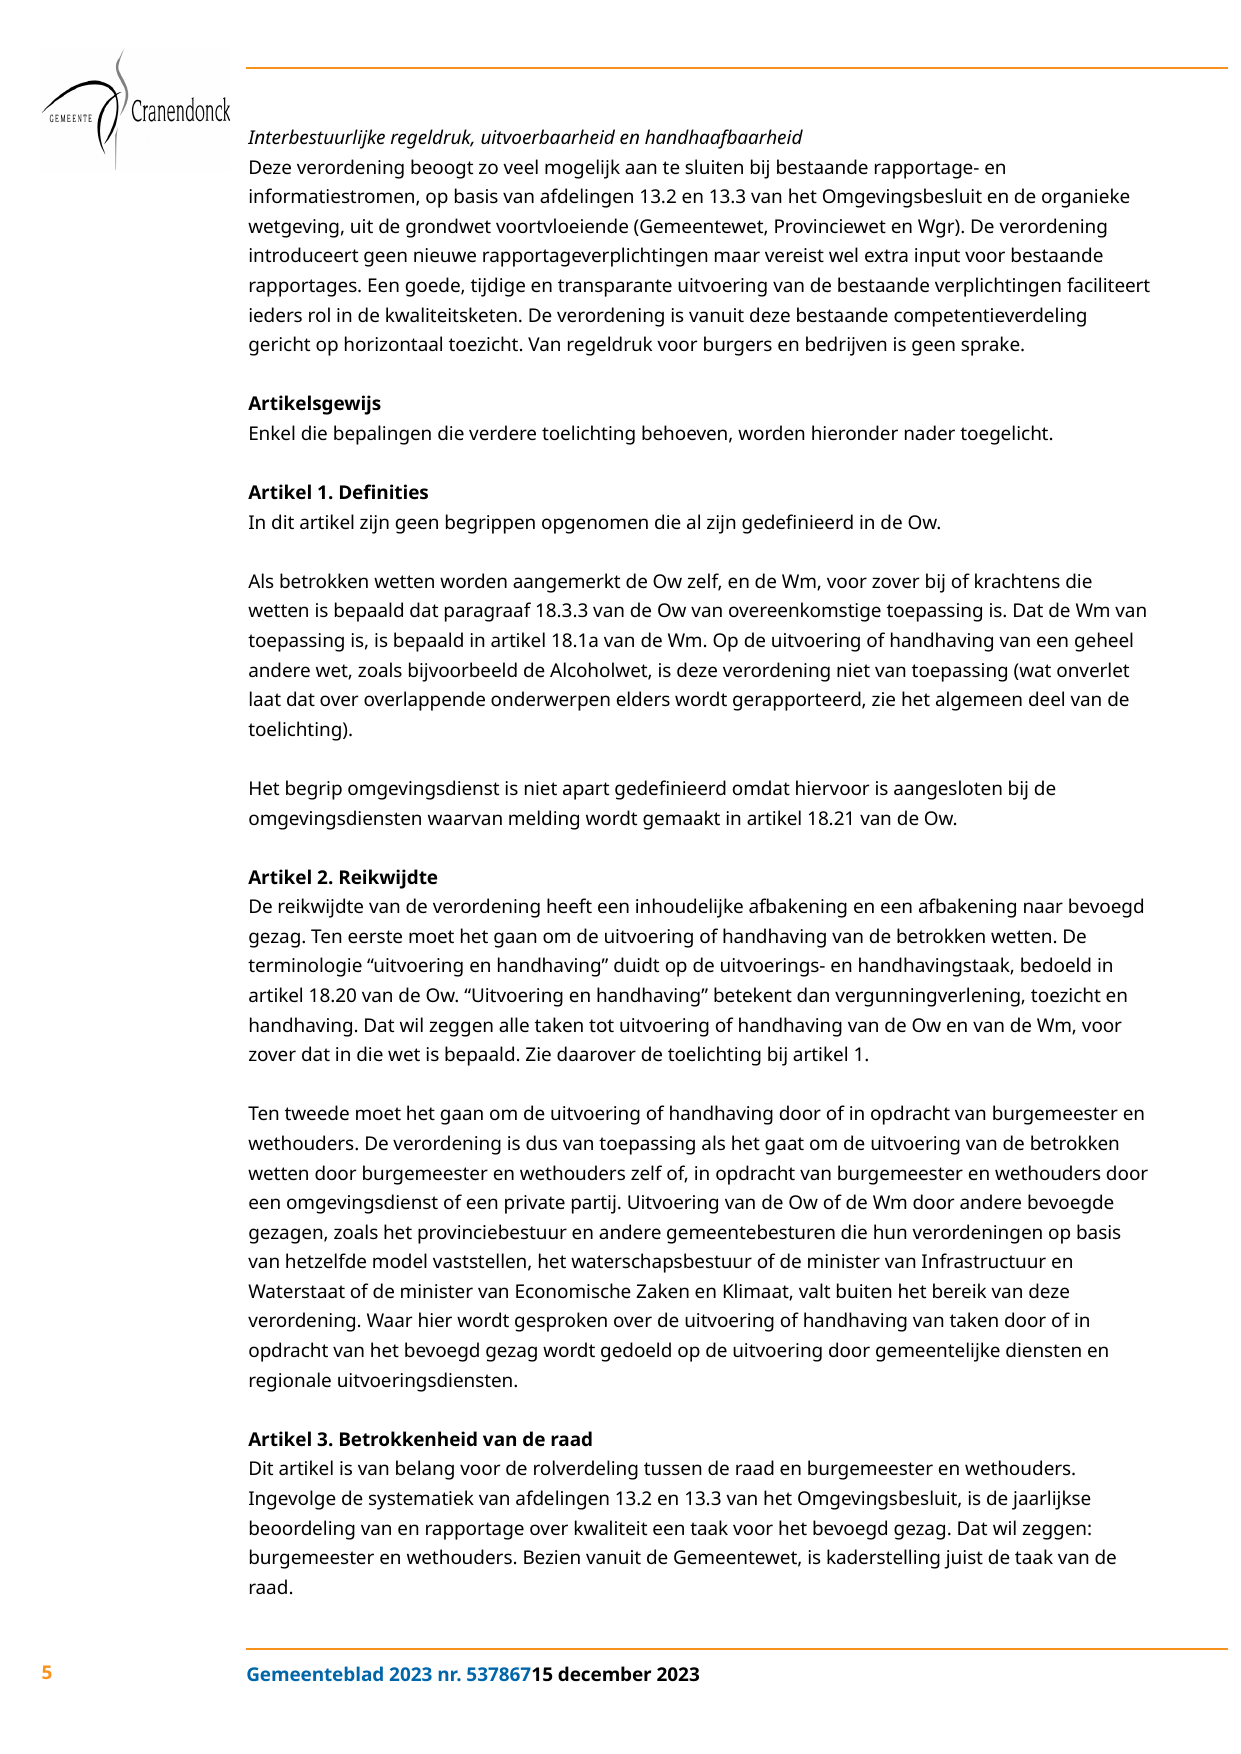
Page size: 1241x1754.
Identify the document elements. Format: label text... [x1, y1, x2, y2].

text Artikel 2. Reikwijdte [248, 864, 1152, 890]
picture [41, 47, 231, 172]
text Artikel 3. Betrokkenheid van de raad [248, 1426, 1152, 1452]
text Interbestuurlijke regeldruk, uitvoerbaarheid en handhaafbaarheid [248, 124, 1152, 150]
text Ten tweede moet het gaan om de uitvoering of handhaving door of in opdracht van burgemeester en wethouders. De verordening is dus van toepassing als het gaat om de uitvoering van de betrokken wetten door burgemeester en wethouders zelf of, in opdracht van burgemeester en wethouders door een omgevingsdienst of een private partij. Uitvoering van de Ow of de Wm door andere bevoegde gezagen, zoals het provinciebestuur en andere gemeentebesturen die hun verordeningen op basis van hetzelfde model vaststellen, het waterschapsbestuur of de minister van Infrastructuur en Waterstaat of de minister van Economische Zaken en Klimaat, valt buiten het bereik van deze verordening. Waar hier wordt gesproken over de uitvoering of handhaving van taken door of in opdracht van het bevoegd gezag wordt gedoeld op de uitvoering door gemeentelijke diensten en regionale uitvoeringsdiensten. [248, 1101, 1152, 1393]
text De reikwijdte van de verordening heeft een inhoudelijke afbakening en een afbakening naar bevoegd gezag. Ten eerste moet het gaan om de uitvoering of handhaving van de betrokken wetten. De terminologie “uitvoering en handhaving” duidt op de uitvoerings- en handhavingstaak, bedoeld in artikel 18.20 van de Ow. “Uitvoering en handhaving” betekent dan vergunningverlening, toezicht en handhaving. Dat wil zeggen alle taken tot uitvoering of handhaving van de Ow en van de Wm, voor zover dat in die wet is bepaald. Zie daarover de toelichting bij artikel 1. [248, 893, 1152, 1067]
text Dit artikel is van belang voor de rolverdeling tussen de raad en burgemeester en wethouders. Ingevolge de systematiek van afdelingen 13.2 en 13.3 van het Omgevingsbesluit, is de jaarlijkse beoordeling van en rapportage over kwaliteit een taak voor het bevoegd gezag. Dat wil zeggen: burgemeester en wethouders. Bezien vanuit de Gemeentewet, is kaderstelling juist de taak van de raad. [248, 1456, 1152, 1600]
text Artikelsgewijs [248, 391, 1152, 416]
text In dit artikel zijn geen begrippen opgenomen die al zijn gedefinieerd in de Ow. [248, 509, 1152, 535]
text Artikel 1. Definities [248, 479, 1152, 505]
text Enkel die bepalingen die verdere toelichting behoeven, worden hieronder nader toegelicht. [248, 420, 1152, 446]
text Deze verordening beoogt zo veel mogelijk aan te sluiten bij bestaande rapportage- en informatiestromen, op basis van afdelingen 13.2 en 13.3 van het Omgevingsbesluit en de organieke wetgeving, uit de grondwet voortvloeiende (Gemeentewet, Provinciewet en Wgr). De verordening introduceert geen nieuwe rapportageverplichtingen maar vereist wel extra input voor bestaande rapportages. Een goede, tijdige en transparante uitvoering van de bestaande verplichtingen faciliteert ieders rol in de kwaliteitsketen. De verordening is vanuit deze bestaande competentieverdeling gericht op horizontaal toezicht. Van regeldruk voor burgers en bedrijven is geen sprake. [248, 154, 1152, 357]
text Als betrokken wetten worden aangemerkt de Ow zelf, en de Wm, voor zover bij of krachtens die wetten is bepaald dat paragraaf 18.3.3 van de Ow van overeenkomstige toepassing is. Dat de Wm van toepassing is, is bepaald in artikel 18.1a van de Wm. Op de uitvoering of handhaving van een geheel andere wet, zoals bijvoorbeeld de Alcoholwet, is deze verordening niet van toepassing (wat onverlet laat dat over overlappende onderwerpen elders wordt gerapporteerd, zie het algemeen deel van de toelichting). [248, 568, 1152, 742]
text Het begrip omgevingsdienst is niet apart gedefinieerd omdat hiervoor is aangesloten bij de omgevingsdiensten waarvan melding wordt gemaakt in artikel 18.21 van de Ow. [248, 775, 1152, 831]
